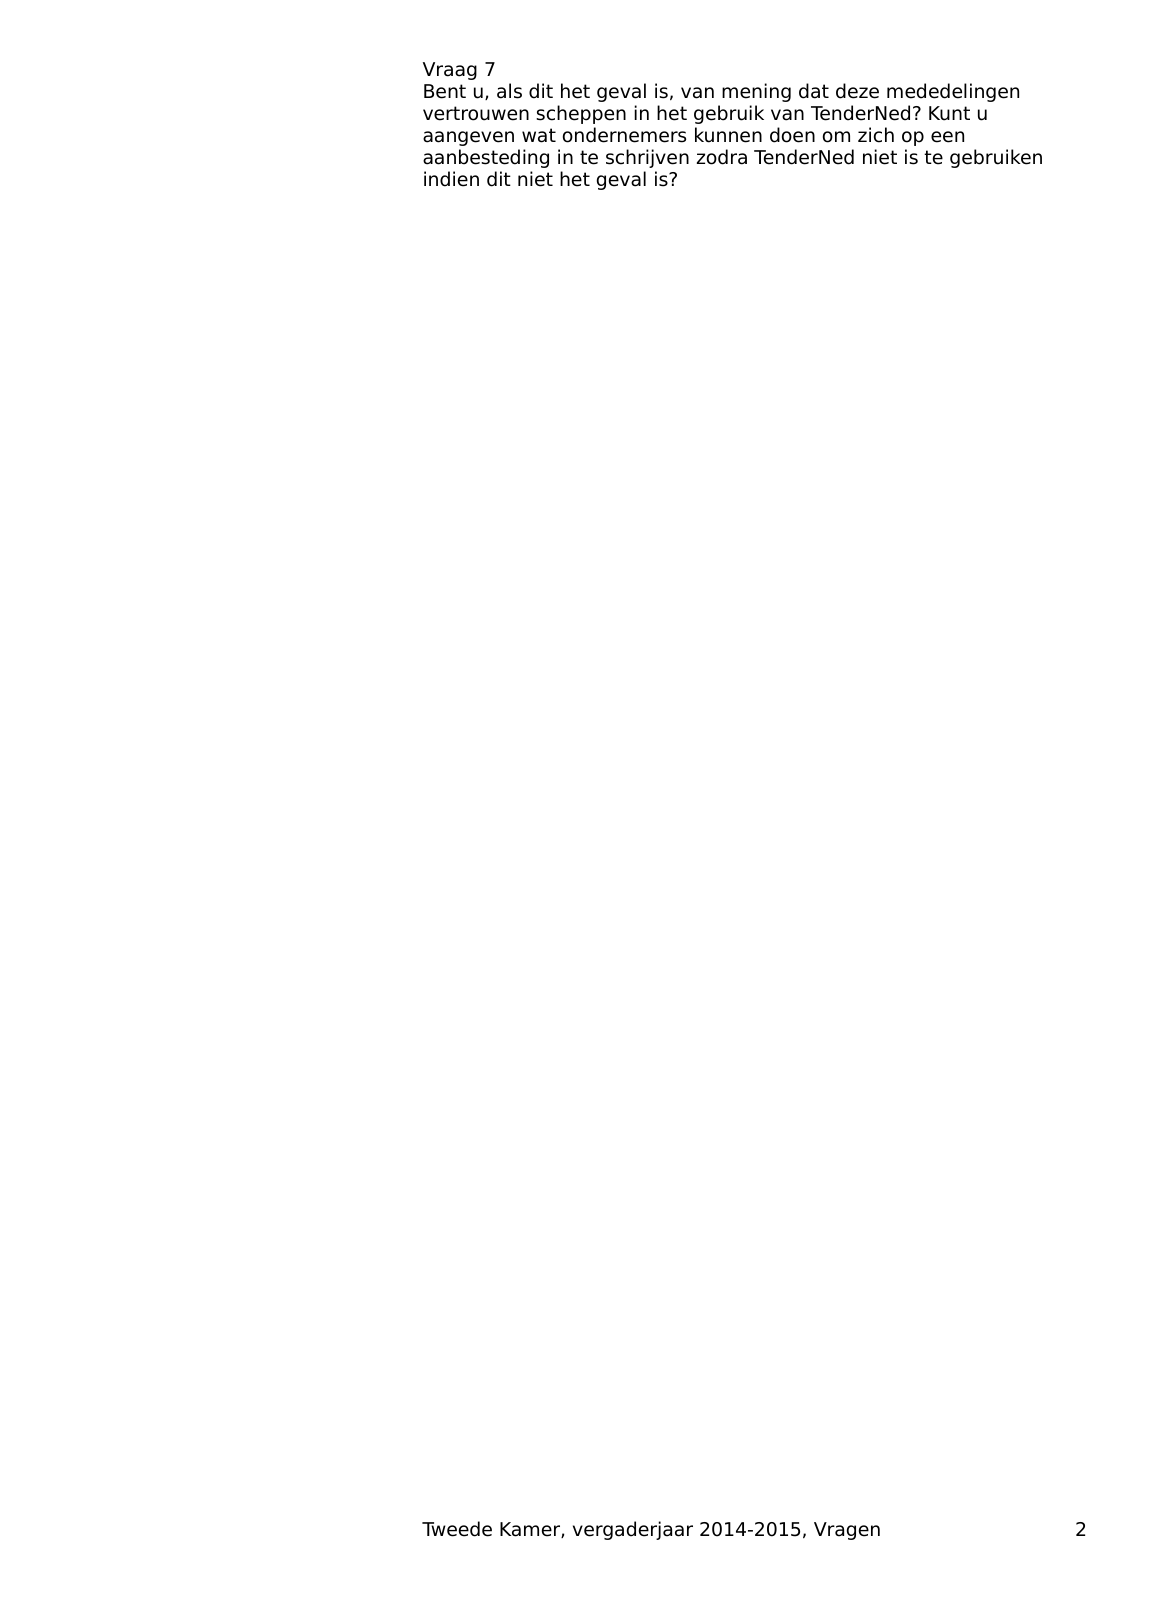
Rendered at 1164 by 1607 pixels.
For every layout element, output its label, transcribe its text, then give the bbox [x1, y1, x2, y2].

text Bent u, als dit het geval is, van mening dat deze mededelingen vertrouwen scheppen in het gebruik van TenderNed? Kunt u aangeven wat ondernemers kunnen doen om zich op een aanbesteding in te schrijven zodra TenderNed niet is te gebruiken indien dit niet het geval is? [422, 81, 1087, 191]
text Vraag 7 [422, 59, 1087, 81]
